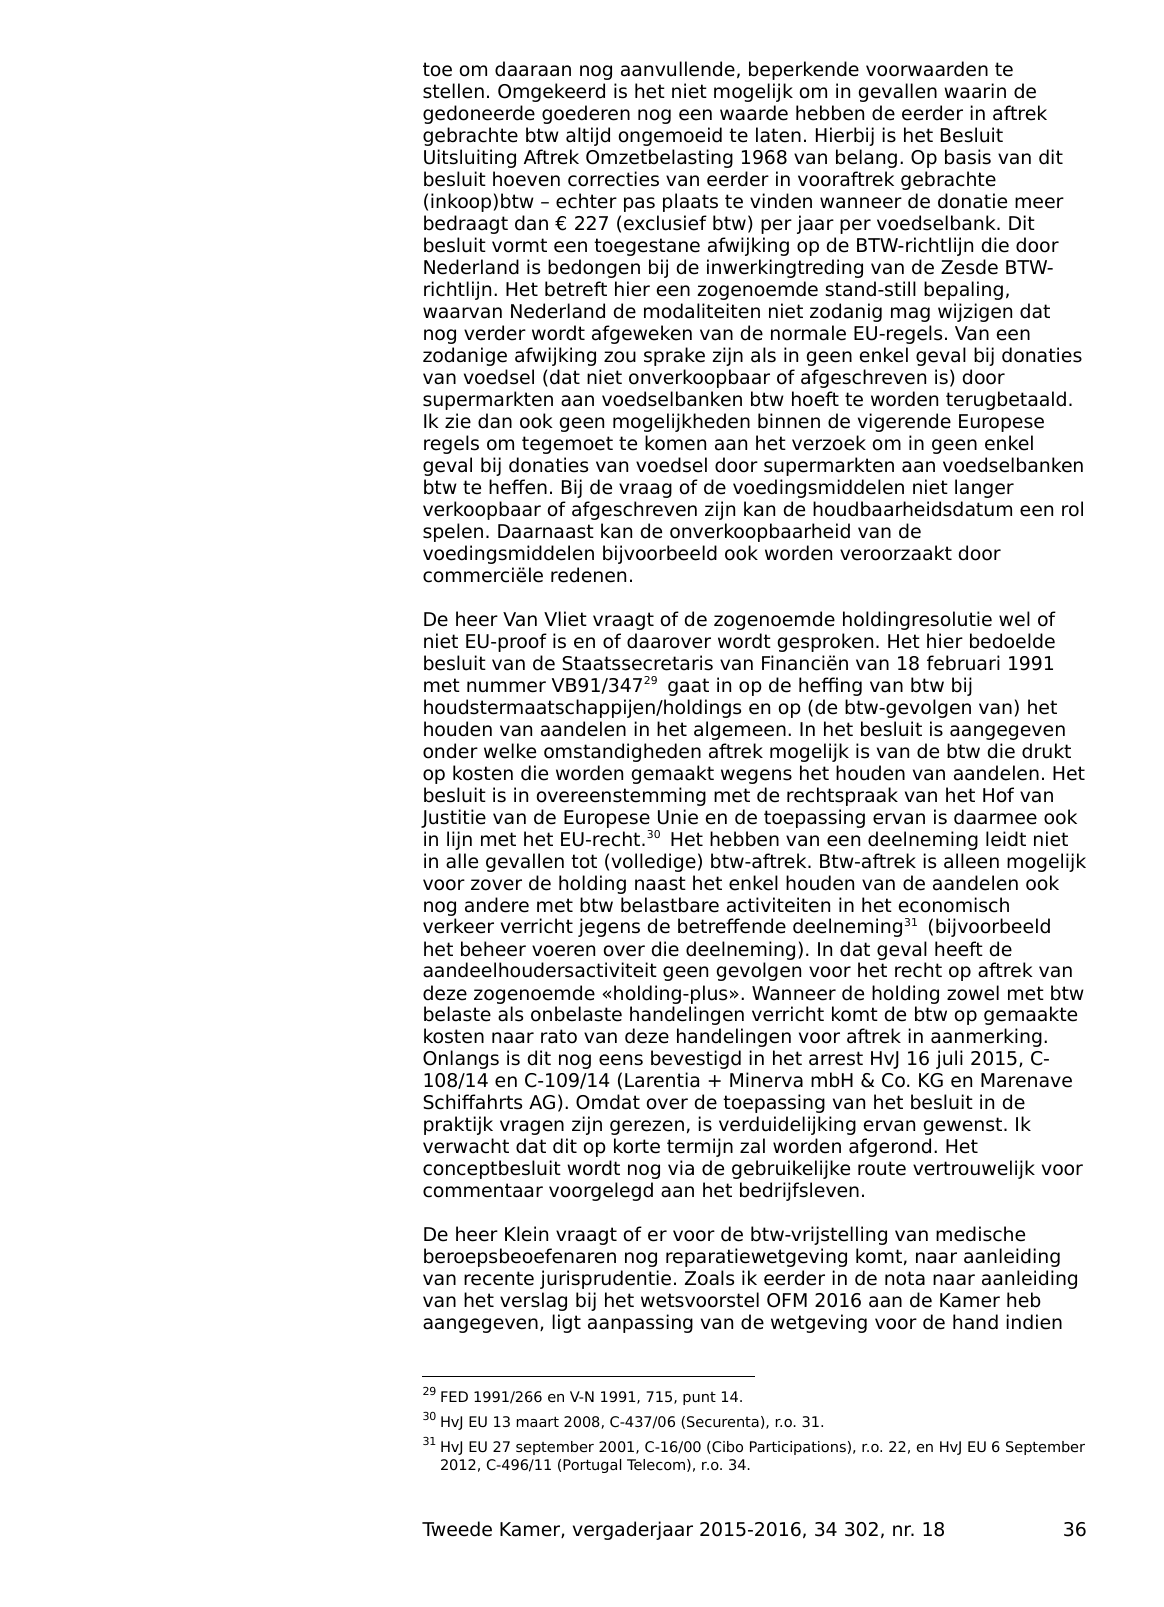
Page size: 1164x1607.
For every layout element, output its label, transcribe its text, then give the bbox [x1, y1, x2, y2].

text De heer Klein vraagt of er voor de btw-vrijstelling van medische beroepsbeoefenaren nog reparatiewetgeving komt, naar aanleiding van recente jurisprudentie. Zoals ik eerder in de nota naar aanleiding van het verslag bij het wetsvoorstel OFM 2016 aan de Kamer heb aangegeven, ligt aanpassing van de wetgeving voor de hand indien [422, 1224, 1087, 1334]
text HvJ EU 13 maart 2008, C-437/06 (Securenta), r.o. 31. [422, 1410, 1087, 1432]
text FED 1991/266 en V-N 1991, 715, punt 14. [422, 1385, 1087, 1407]
text toe om daaraan nog aanvullende, beperkende voorwaarden te stellen. Omgekeerd is het niet mogelijk om in gevallen waarin de gedoneerde goederen nog een waarde hebben de eerder in aftrek gebrachte btw altijd ongemoeid te laten. Hierbij is het Besluit Uitsluiting Aftrek Omzetbelasting 1968 van belang. Op basis van dit besluit hoeven correcties van eerder in vooraftrek gebrachte (inkoop)btw – echter pas plaats te vinden wanneer de donatie meer bedraagt dan € 227 (exclusief btw) per jaar per voedselbank. Dit besluit vormt een toegestane afwijking op de BTW-richtlijn die door Nederland is bedongen bij de inwerkingtreding van de Zesde BTW-richtlijn. Het betreft hier een zogenoemde stand-still bepaling, waarvan Nederland de modaliteiten niet zodanig mag wijzigen dat nog verder wordt afgeweken van de normale EU-regels. Van een zodanige afwijking zou sprake zijn als in geen enkel geval bij donaties van voedsel (dat niet onverkoopbaar of afgeschreven is) door supermarkten aan voedselbanken btw hoeft te worden terugbetaald. Ik zie dan ook geen mogelijkheden binnen de vigerende Europese regels om tegemoet te komen aan het verzoek om in geen enkel geval bij donaties van voedsel door supermarkten aan voedselbanken btw te heffen. Bij de vraag of de voedingsmiddelen niet langer verkoopbaar of afgeschreven zijn kan de houdbaarheidsdatum een rol spelen. Daarnaast kan de onverkoopbaarheid van de voedingsmiddelen bijvoorbeeld ook worden veroorzaakt door commerciële redenen. [422, 59, 1087, 587]
text De heer Van Vliet vraagt of de zogenoemde holdingresolutie wel of niet EU-proof is en of daarover wordt gesproken. Het hier bedoelde besluit van de Staatssecretaris van Financiën van 18 februari 1991 met nummer VB91/347 gaat in op de heffing van btw bij houdstermaatschappijen/holdings en op (de btw-gevolgen van) het houden van aandelen in het algemeen. In het besluit is aangegeven onder welke omstandigheden aftrek mogelijk is van de btw die drukt op kosten die worden gemaakt wegens het houden van aandelen. Het besluit is in overeenstemming met de rechtspraak van het Hof van Justitie van de Europese Unie en de toepassing ervan is daarmee ook in lijn met het EU-recht. Het hebben van een deelneming leidt niet in alle gevallen tot (volledige) btw-aftrek. Btw-aftrek is alleen mogelijk voor zover de holding naast het enkel houden van de aandelen ook nog andere met btw belastbare activiteiten in het economisch verkeer verricht jegens de betreffende deelneming (bijvoorbeeld het beheer voeren over die deelneming). In dat geval heeft de aandeelhoudersactiviteit geen gevolgen voor het recht op aftrek van deze zogenoemde «holding-plus». Wanneer de holding zowel met btw belaste als onbelaste handelingen verricht komt de btw op gemaakte kosten naar rato van deze handelingen voor aftrek in aanmerking. Onlangs is dit nog eens bevestigd in het arrest HvJ 16 juli 2015, C-108/14 en C-109/14 (Larentia + Minerva mbH & Co. KG en Marenave Schiffahrts AG). Omdat over de toepassing van het besluit in de praktijk vragen zijn gerezen, is verduidelijking ervan gewenst. Ik verwacht dat dit op korte termijn zal worden afgerond. Het conceptbesluit wordt nog via de gebruikelijke route vertrouwelijk voor commentaar voorgelegd aan het bedrijfsleven. [422, 609, 1087, 1202]
text HvJ EU 27 september 2001, C-16/00 (Cibo Participations), r.o. 22, en HvJ EU 6 September 2012, C-496/11 (Portugal Telecom), r.o. 34. [422, 1435, 1087, 1474]
